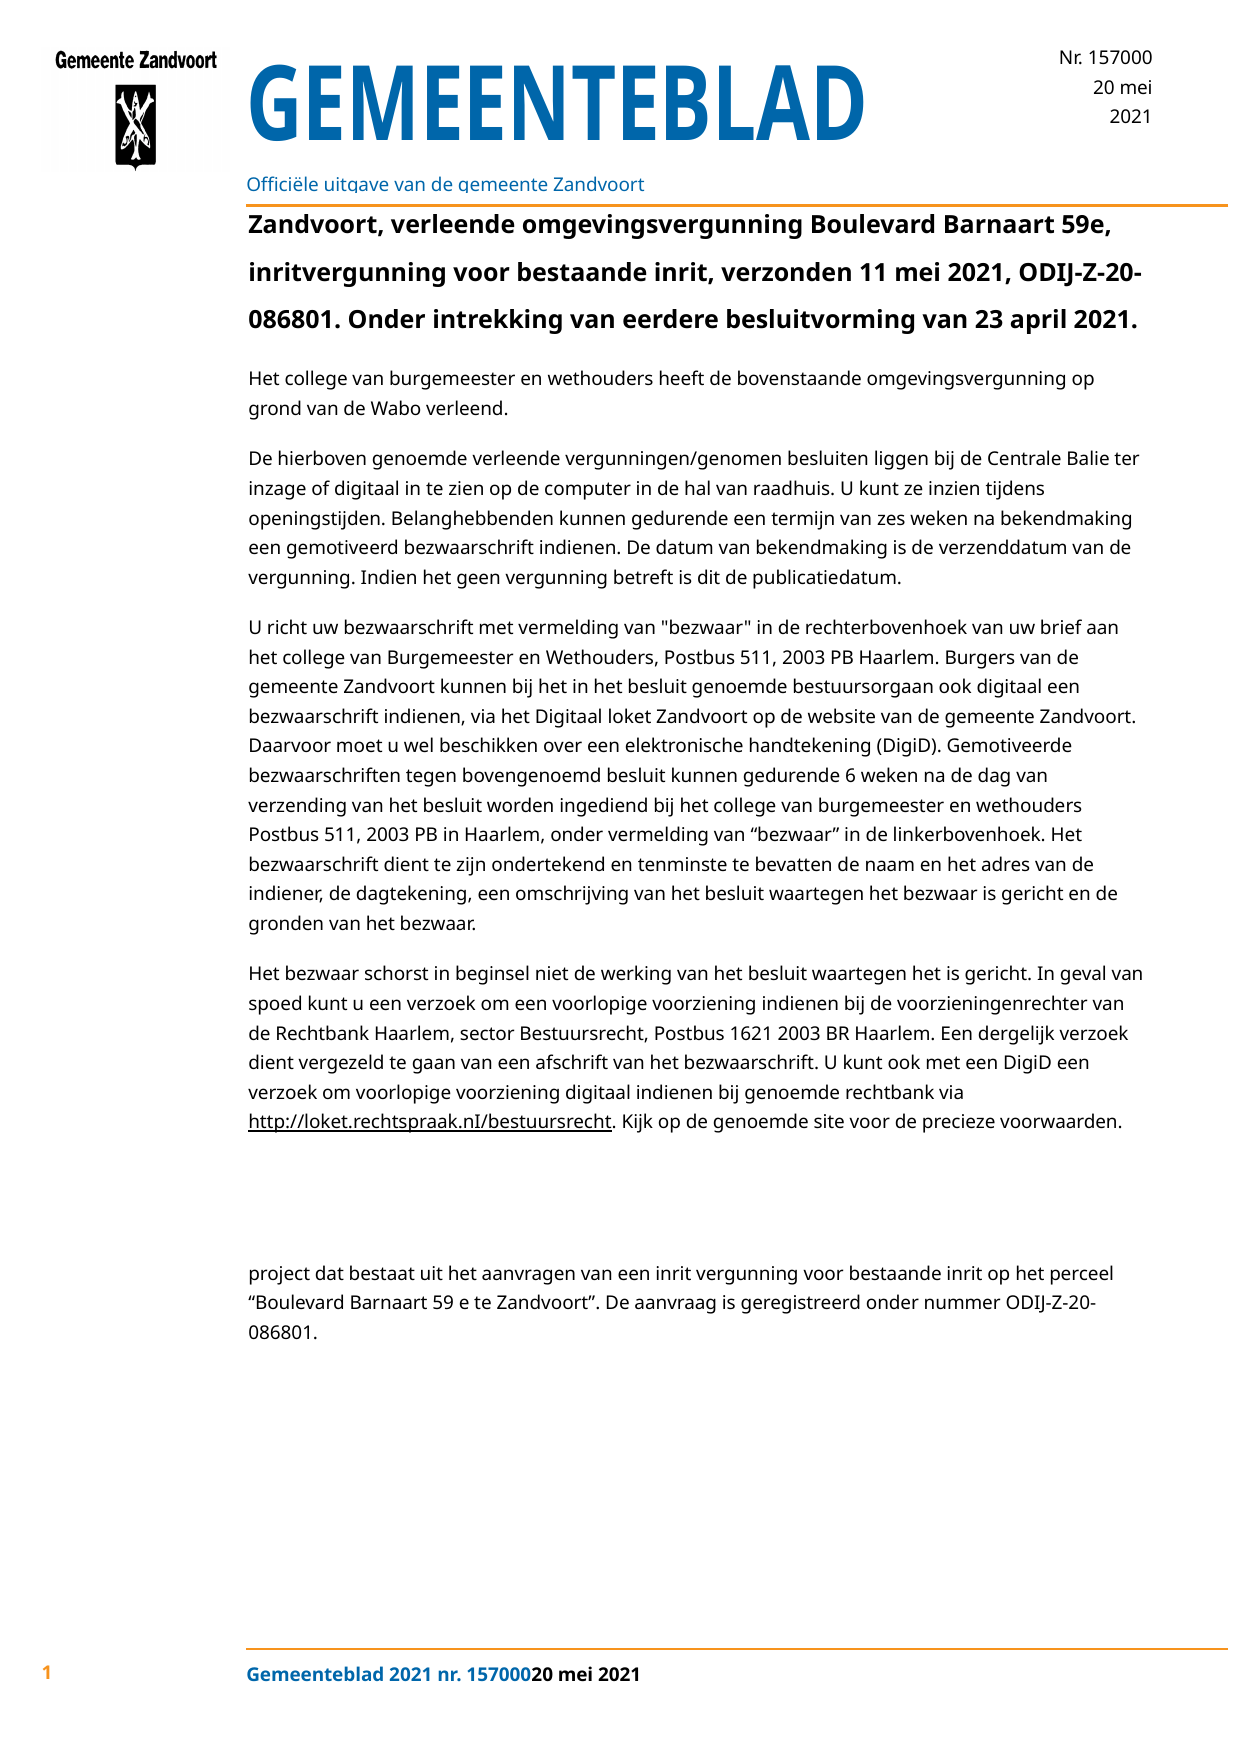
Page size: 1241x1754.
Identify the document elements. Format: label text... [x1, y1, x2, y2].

text Zandvoort, verleende omgevingsvergunning Boulevard Barnaart 59e, inritvergunning voor bestaande inrit, verzonden 11 mei 2021, ODIJ-Z-20-086801. Onder intrekking van eerdere besluitvorming van 23 april 2021. [248, 207, 1152, 336]
text U richt uw bezwaarschrift met vermelding van "bezwaar" in de rechterbovenhoek van uw brief aan het college van Burgemeester en Wethouders, Postbus 511, 2003 PB Haarlem. Burgers van de gemeente Zandvoort kunnen bij het in het besluit genoemde bestuursorgaan ook digitaal een bezwaarschrift indienen, via het Digitaal loket Zandvoort op de website van de gemeente Zandvoort. Daarvoor moet u wel beschikken over een elektronische handtekening (DigiD). Gemotiveerde bezwaarschriften tegen bovengenoemd besluit kunnen gedurende 6 weken na de dag van verzending van het besluit worden ingediend bij het college van burgemeester en wethouders Postbus 511, 2003 PB in Haarlem, onder vermelding van “bezwaar” in de linkerbovenhoek. Het bezwaarschrift dient te zijn ondertekend en tenminste te bevatten de naam en het adres van de indiener, de dagtekening, een omschrijving van het besluit waartegen het bezwaar is gericht en de gronden van het bezwaar. [248, 614, 1152, 936]
text De hierboven genoemde verleende vergunningen/genomen besluiten liggen bij de Centrale Balie ter inzage of digitaal in te zien op de computer in de hal van raadhuis. U kunt ze inzien tijdens openingstijden. Belanghebbenden kunnen gedurende een termijn van zes weken na bekendmaking een gemotiveerd bezwaarschrift indienen. De datum van bekendmaking is de verzenddatum van de vergunning. Indien het geen vergunning betreft is dit de publicatiedatum. [248, 446, 1152, 589]
text Het bezwaar schorst in beginsel niet de werking van het besluit waartegen het is gericht. In geval van spoed kunt u een verzoek om een voorlopige voorziening indienen bij de voorzieningenrechter van de Rechtbank Haarlem, sector Bestuursrecht, Postbus 1621 2003 BR Haarlem. Een dergelijk verzoek dient vergezeld te gaan van een afschrift van het bezwaarschrift. U kunt ook met een DigiD een verzoek om voorlopige voorziening digitaal indienen bij genoemde rechtbank via http://loket.rechtspraak.nI/bestuursrecht. Kijk op de genoemde site voor de precieze voorwaarden. [248, 961, 1152, 1134]
picture [41, 47, 231, 172]
text project dat bestaat uit het aanvragen van een inrit vergunning voor bestaande inrit op het perceel “Boulevard Barnaart 59 e te Zandvoort”. De aanvraag is geregistreerd onder nummer ODIJ-Z-20-086801. [248, 1260, 1152, 1344]
text Het college van burgemeester en wethouders heeft de bovenstaande omgevingsvergunning op grond van de Wabo verleend. [248, 366, 1152, 421]
